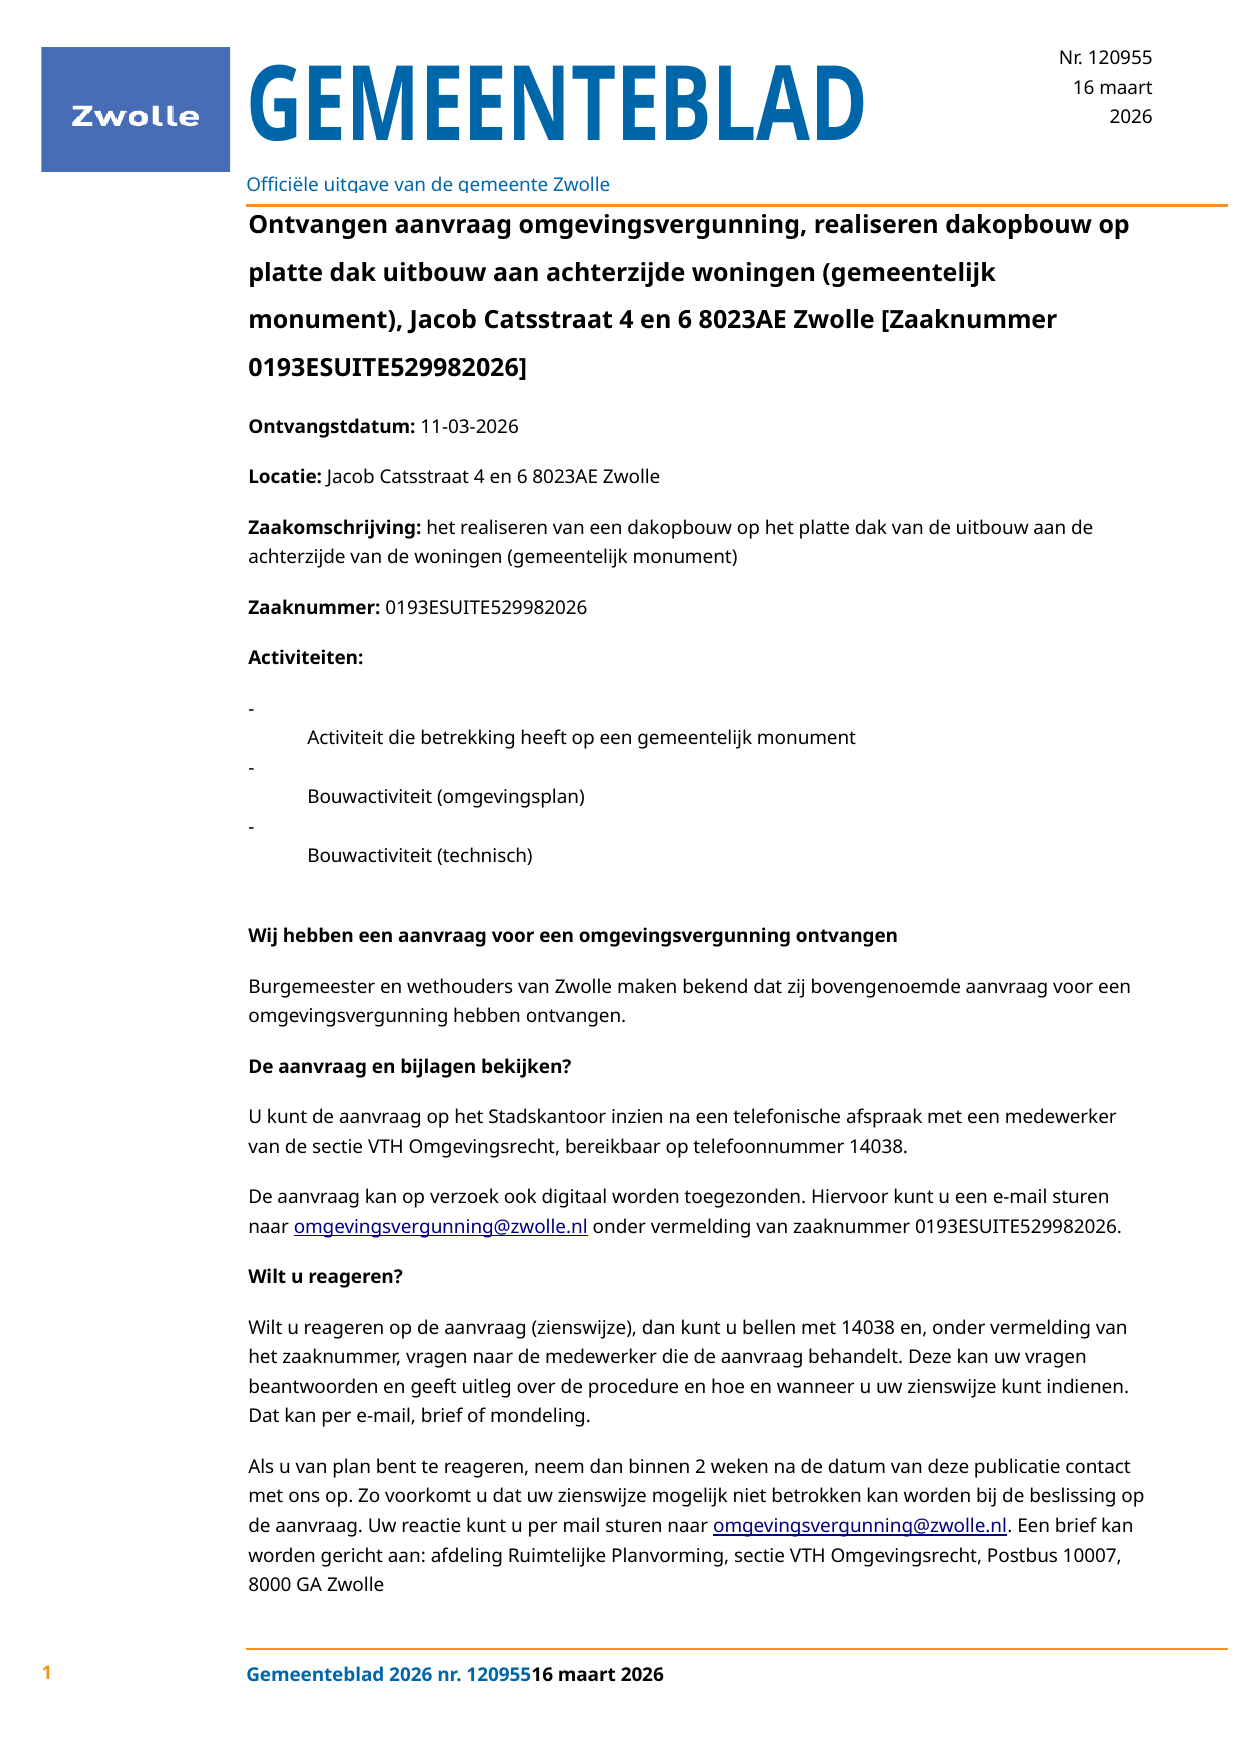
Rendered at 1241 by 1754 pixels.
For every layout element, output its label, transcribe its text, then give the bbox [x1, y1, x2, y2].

text De aanvraag kan op verzoek ook digitaal worden toegezonden. Hiervoor kunt u een e-mail sturen naar omgevingsvergunning@zwolle.nl onder vermelding van zaaknummer 0193ESUITE529982026. [248, 1183, 1152, 1239]
list Activiteit die betrekking heeft op een gemeentelijk monument [248, 724, 1152, 750]
text Ontvangen aanvraag omgevingsvergunning, realiseren dakopbouw op platte dak uitbouw aan achterzijde woningen (gemeentelijk monument), Jacob Catsstraat 4 en 6 8023AE Zwolle [Zaaknummer 0193ESUITE529982026] [248, 207, 1152, 384]
picture [41, 47, 231, 172]
list Bouwactiviteit (technisch) [248, 843, 1152, 868]
text Wilt u reageren op de aanvraag (zienswijze), dan kunt u bellen met 14038 en, onder vermelding van het zaaknummer, vragen naar de medewerker die de aanvraag behandelt. Deze kan uw vragen beantwoorden en geeft uitleg over de procedure en hoe en wanneer u uw zienswijze kunt indienen. Dat kan per e-mail, brief of mondeling. [248, 1314, 1152, 1428]
text Locatie: Jacob Catsstraat 4 en 6 8023AE Zwolle [248, 463, 1152, 489]
text De aanvraag en bijlagen bekijken? [248, 1053, 1152, 1079]
list Bouwactiviteit (omgevingsplan) [248, 783, 1152, 809]
text Activiteiten: [248, 644, 1152, 670]
text Als u van plan bent te reageren, neem dan binnen 2 weken na de datum van deze publicatie contact met ons op. Zo voorkomt u dat uw zienswijze mogelijk niet betrokken kan worden bij de beslissing op de aanvraag. Uw reactie kunt u per mail sturen naar omgevingsvergunning@zwolle.nl. Een brief kan worden gericht aan: afdeling Ruimtelijke Planvorming, sectie VTH Omgevingsrecht, Postbus 10007, 8000 GA Zwolle [248, 1453, 1152, 1597]
text Zaakomschrijving: het realiseren van een dakopbouw op het platte dak van de uitbouw aan de achterzijde van de woningen (gemeentelijk monument) [248, 514, 1152, 569]
text U kunt de aanvraag op het Stadskantoor inzien na een telefonische afspraak met een medewerker van de sectie VTH Omgevingsrecht, bereikbaar op telefoonnummer 14038. [248, 1103, 1152, 1159]
text Ontvangstdatum: 11-03-2026 [248, 413, 1152, 439]
text Zaaknummer: 0193ESUITE529982026 [248, 594, 1152, 620]
text Wilt u reageren? [248, 1263, 1152, 1289]
text Burgemeester en wethouders van Zwolle maken bekend dat zij bovengenoemde aanvraag voor een omgevingsvergunning hebben ontvangen. [248, 973, 1152, 1028]
text Wij hebben een aanvraag voor een omgevingsvergunning ontvangen [248, 923, 1152, 948]
